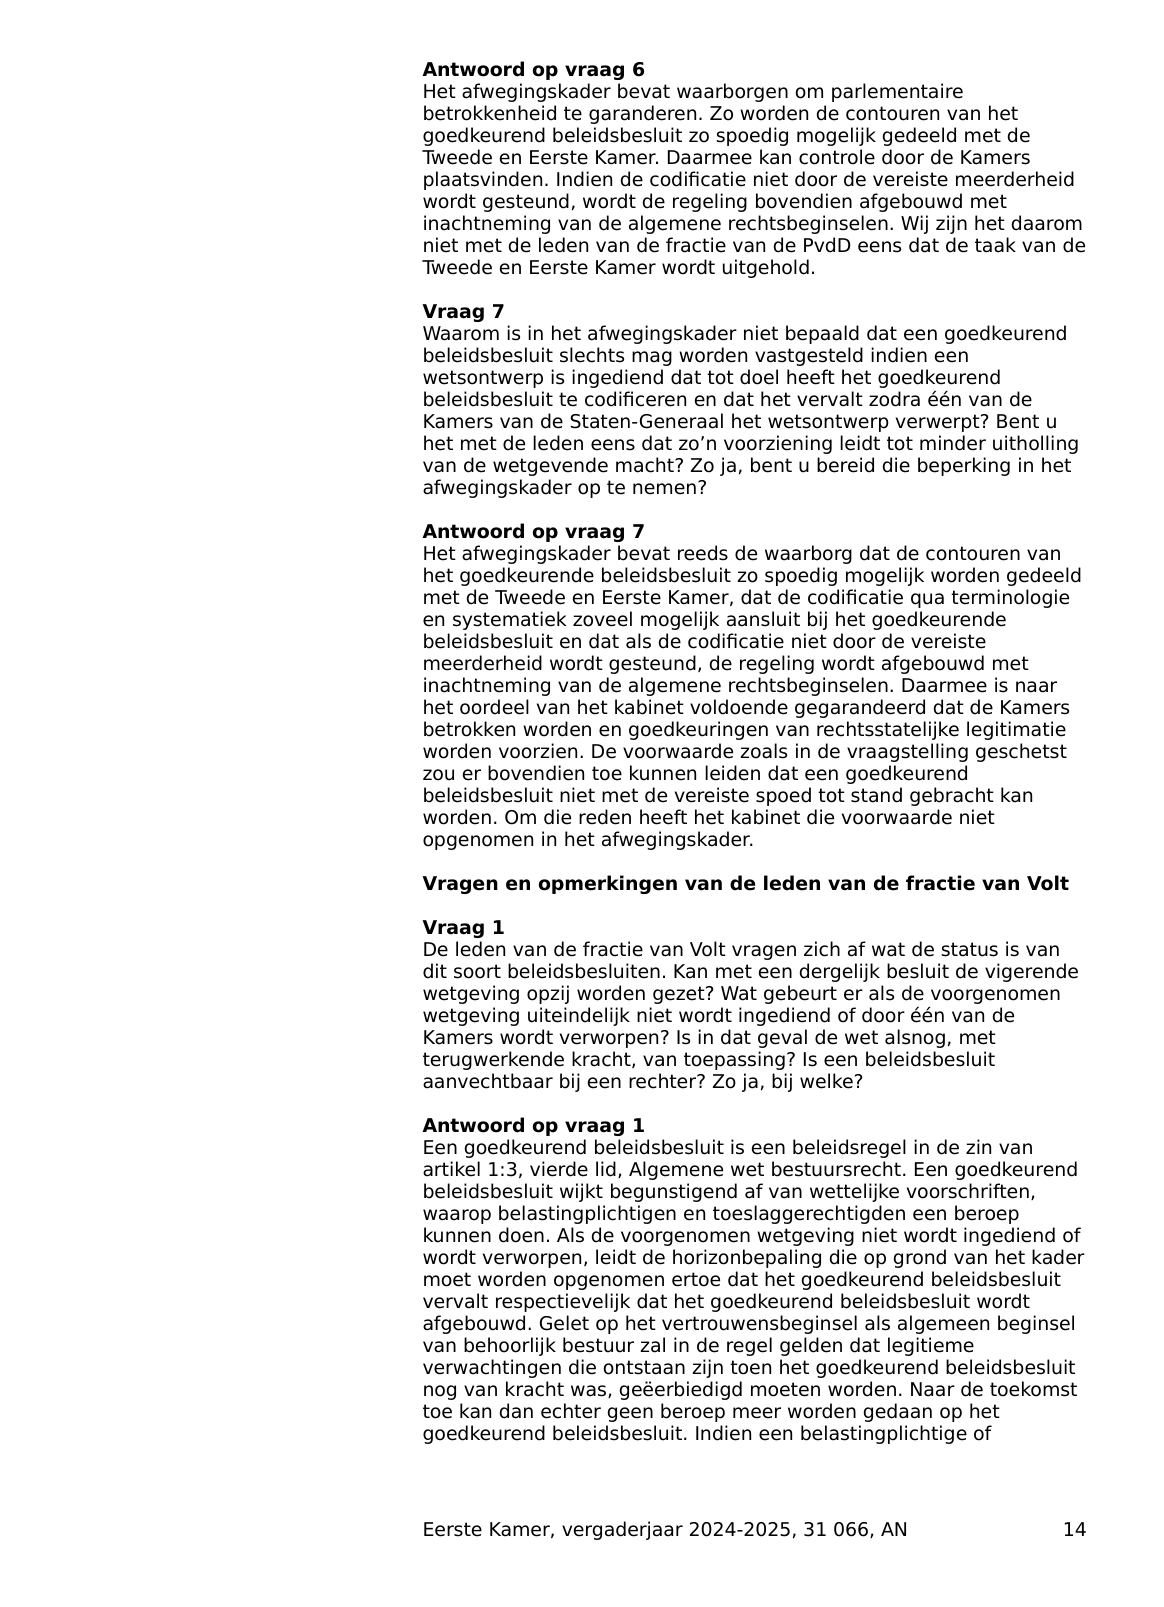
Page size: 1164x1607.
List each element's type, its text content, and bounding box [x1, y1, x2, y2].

text Antwoord op vraag 7 [422, 521, 1087, 543]
text Vraag 7 [422, 301, 1087, 323]
text Vraag 1 [422, 917, 1087, 939]
text Het afwegingskader bevat waarborgen om parlementaire betrokkenheid te garanderen. Zo worden de contouren van het goedkeurend beleidsbesluit zo spoedig mogelijk gedeeld met de Tweede en Eerste Kamer. Daarmee kan controle door de Kamers plaatsvinden. Indien de codificatie niet door de vereiste meerderheid wordt gesteund, wordt de regeling bovendien afgebouwd met inachtneming van de algemene rechtsbeginselen. Wij zijn het daarom niet met de leden van de fractie van de PvdD eens dat de taak van de Tweede en Eerste Kamer wordt uitgehold. [422, 81, 1087, 279]
subtitle Vragen en opmerkingen van de leden van de fractie van Volt [422, 873, 1087, 895]
text Antwoord op vraag 6 [422, 59, 1087, 81]
text Het afwegingskader bevat reeds de waarborg dat de contouren van het goedkeurende beleidsbesluit zo spoedig mogelijk worden gedeeld met de Tweede en Eerste Kamer, dat de codificatie qua terminologie en systematiek zoveel mogelijk aansluit bij het goedkeurende beleidsbesluit en dat als de codificatie niet door de vereiste meerderheid wordt gesteund, de regeling wordt afgebouwd met inachtneming van de algemene rechtsbeginselen. Daarmee is naar het oordeel van het kabinet voldoende gegarandeerd dat de Kamers betrokken worden en goedkeuringen van rechtsstatelijke legitimatie worden voorzien. De voorwaarde zoals in de vraagstelling geschetst zou er bovendien toe kunnen leiden dat een goedkeurend beleidsbesluit niet met de vereiste spoed tot stand gebracht kan worden. Om die reden heeft het kabinet die voorwaarde niet opgenomen in het afwegingskader. [422, 543, 1087, 851]
text Antwoord op vraag 1 [422, 1115, 1087, 1137]
text De leden van de fractie van Volt vragen zich af wat de status is van dit soort beleidsbesluiten. Kan met een dergelijk besluit de vigerende wetgeving opzij worden gezet? Wat gebeurt er als de voorgenomen wetgeving uiteindelijk niet wordt ingediend of door één van de Kamers wordt verworpen? Is in dat geval de wet alsnog, met terugwerkende kracht, van toepassing? Is een beleidsbesluit aanvechtbaar bij een rechter? Zo ja, bij welke? [422, 939, 1087, 1093]
text Een goedkeurend beleidsbesluit is een beleidsregel in de zin van artikel 1:3, vierde lid, Algemene wet bestuursrecht. Een goedkeurend beleidsbesluit wijkt begunstigend af van wettelijke voorschriften, waarop belastingplichtigen en toeslaggerechtigden een beroep kunnen doen. Als de voorgenomen wetgeving niet wordt ingediend of wordt verworpen, leidt de horizonbepaling die op grond van het kader moet worden opgenomen ertoe dat het goedkeurend beleidsbesluit vervalt respectievelijk dat het goedkeurend beleidsbesluit wordt afgebouwd. Gelet op het vertrouwensbeginsel als algemeen beginsel van behoorlijk bestuur zal in de regel gelden dat legitieme verwachtingen die ontstaan zijn toen het goedkeurend beleidsbesluit nog van kracht was, geëerbiedigd moeten worden. Naar de toekomst toe kan dan echter geen beroep meer worden gedaan op het goedkeurend beleidsbesluit. Indien een belastingplichtige of [422, 1137, 1087, 1445]
text Waarom is in het afwegingskader niet bepaald dat een goedkeurend beleidsbesluit slechts mag worden vastgesteld indien een wetsontwerp is ingediend dat tot doel heeft het goedkeurend beleidsbesluit te codificeren en dat het vervalt zodra één van de Kamers van de Staten-Generaal het wetsontwerp verwerpt? Bent u het met de leden eens dat zo’n voorziening leidt tot minder uitholling van de wetgevende macht? Zo ja, bent u bereid die beperking in het afwegingskader op te nemen? [422, 323, 1087, 499]
